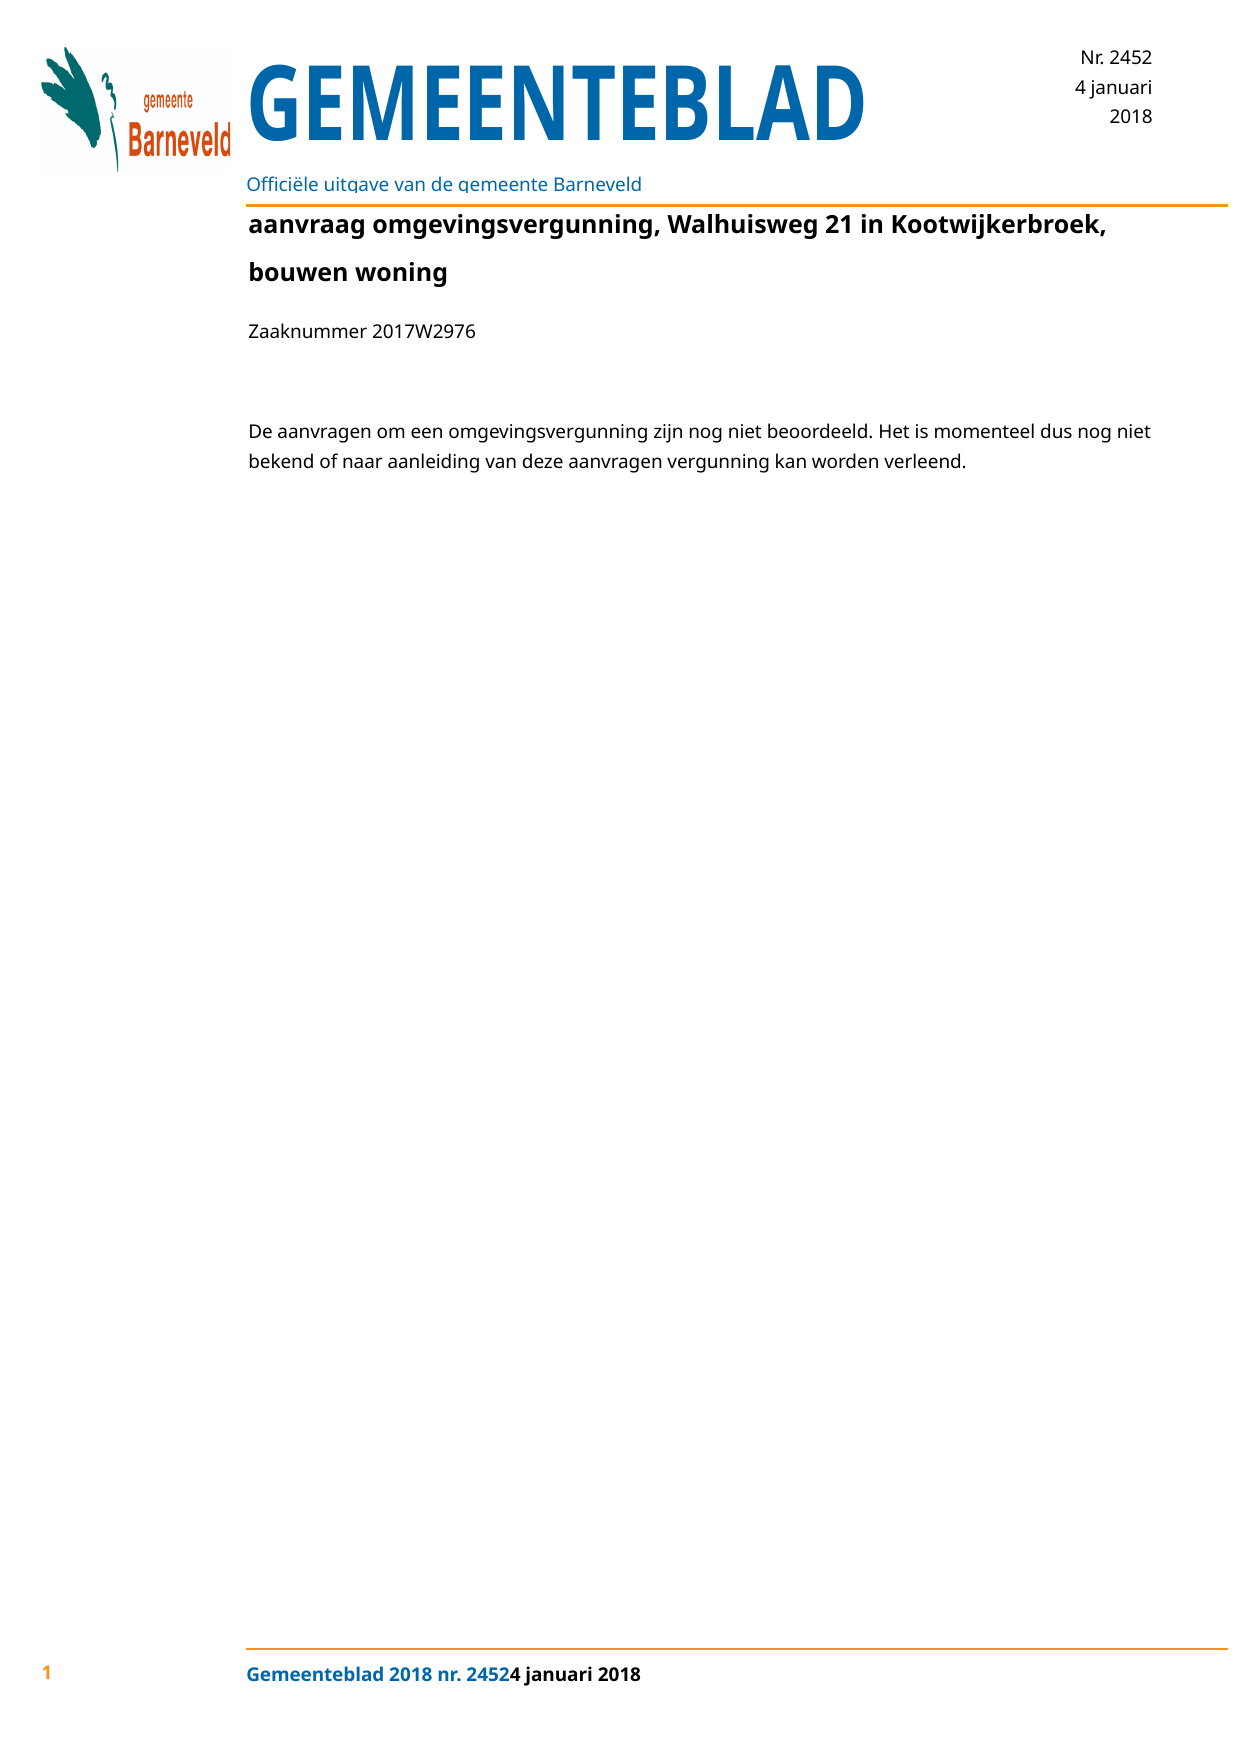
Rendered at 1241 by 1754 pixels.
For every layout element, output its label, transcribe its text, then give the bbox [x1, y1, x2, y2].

text De aanvragen om een omgevingsvergunning zijn nog niet beoordeeld. Het is momenteel dus nog niet bekend of naar aanleiding van deze aanvragen vergunning kan worden verleend. [248, 419, 1152, 474]
text aanvraag omgevingsvergunning, Walhuisweg 21 in Kootwijkerbroek, bouwen woning [248, 207, 1152, 288]
picture [41, 47, 231, 172]
text Zaaknummer 2017W2976 [248, 318, 1152, 344]
